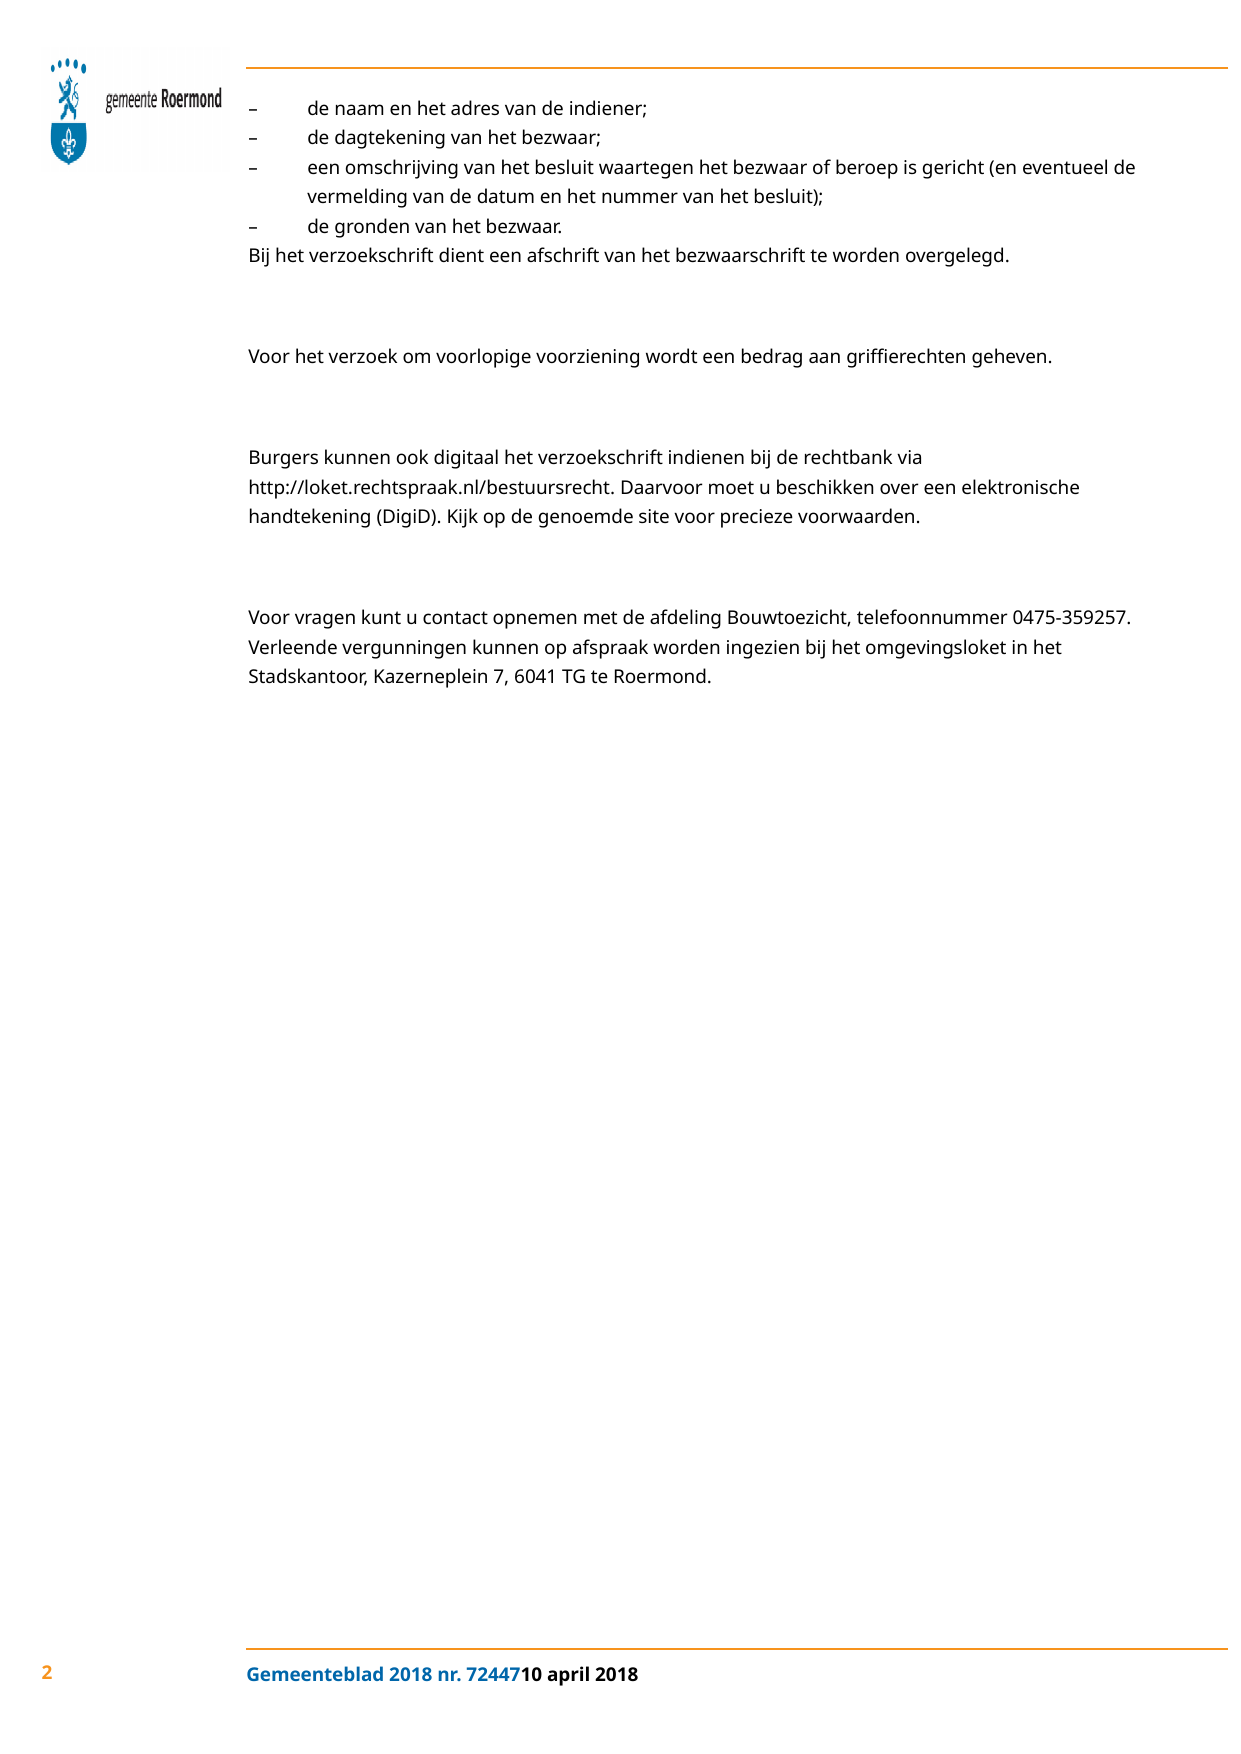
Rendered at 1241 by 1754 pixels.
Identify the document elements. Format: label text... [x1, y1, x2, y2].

text Voor het verzoek om voorlopige voorziening wordt een bedrag aan griffierechten geheven. [248, 343, 1152, 369]
picture [41, 47, 231, 172]
list een omschrijving van het besluit waartegen het bezwaar of beroep is gericht (en eventueel de vermelding van de datum en het nummer van het besluit); [248, 154, 1152, 209]
list de gronden van het bezwaar. [248, 213, 1152, 239]
list de dagtekening van het bezwaar; [248, 124, 1152, 150]
text Voor vragen kunt u contact opnemen met de afdeling Bouwtoezicht, telefoonnummer 0475-359257. Verleende vergunningen kunnen op afspraak worden ingezien bij het omgevingsloket in het Stadskantoor, Kazerneplein 7, 6041 TG te Roermond. [248, 604, 1152, 689]
text Burgers kunnen ook digitaal het verzoekschrift indienen bij de rechtbank via http://loket.rechtspraak.nl/bestuursrecht. Daarvoor moet u beschikken over een elektronische handtekening (DigiD). Kijk op de genoemde site voor precieze voorwaarden. [248, 444, 1152, 529]
list de naam en het adres van de indiener; [248, 95, 1152, 121]
text Bij het verzoekschrift dient een afschrift van het bezwaarschrift te worden overgelegd. [248, 243, 1152, 268]
